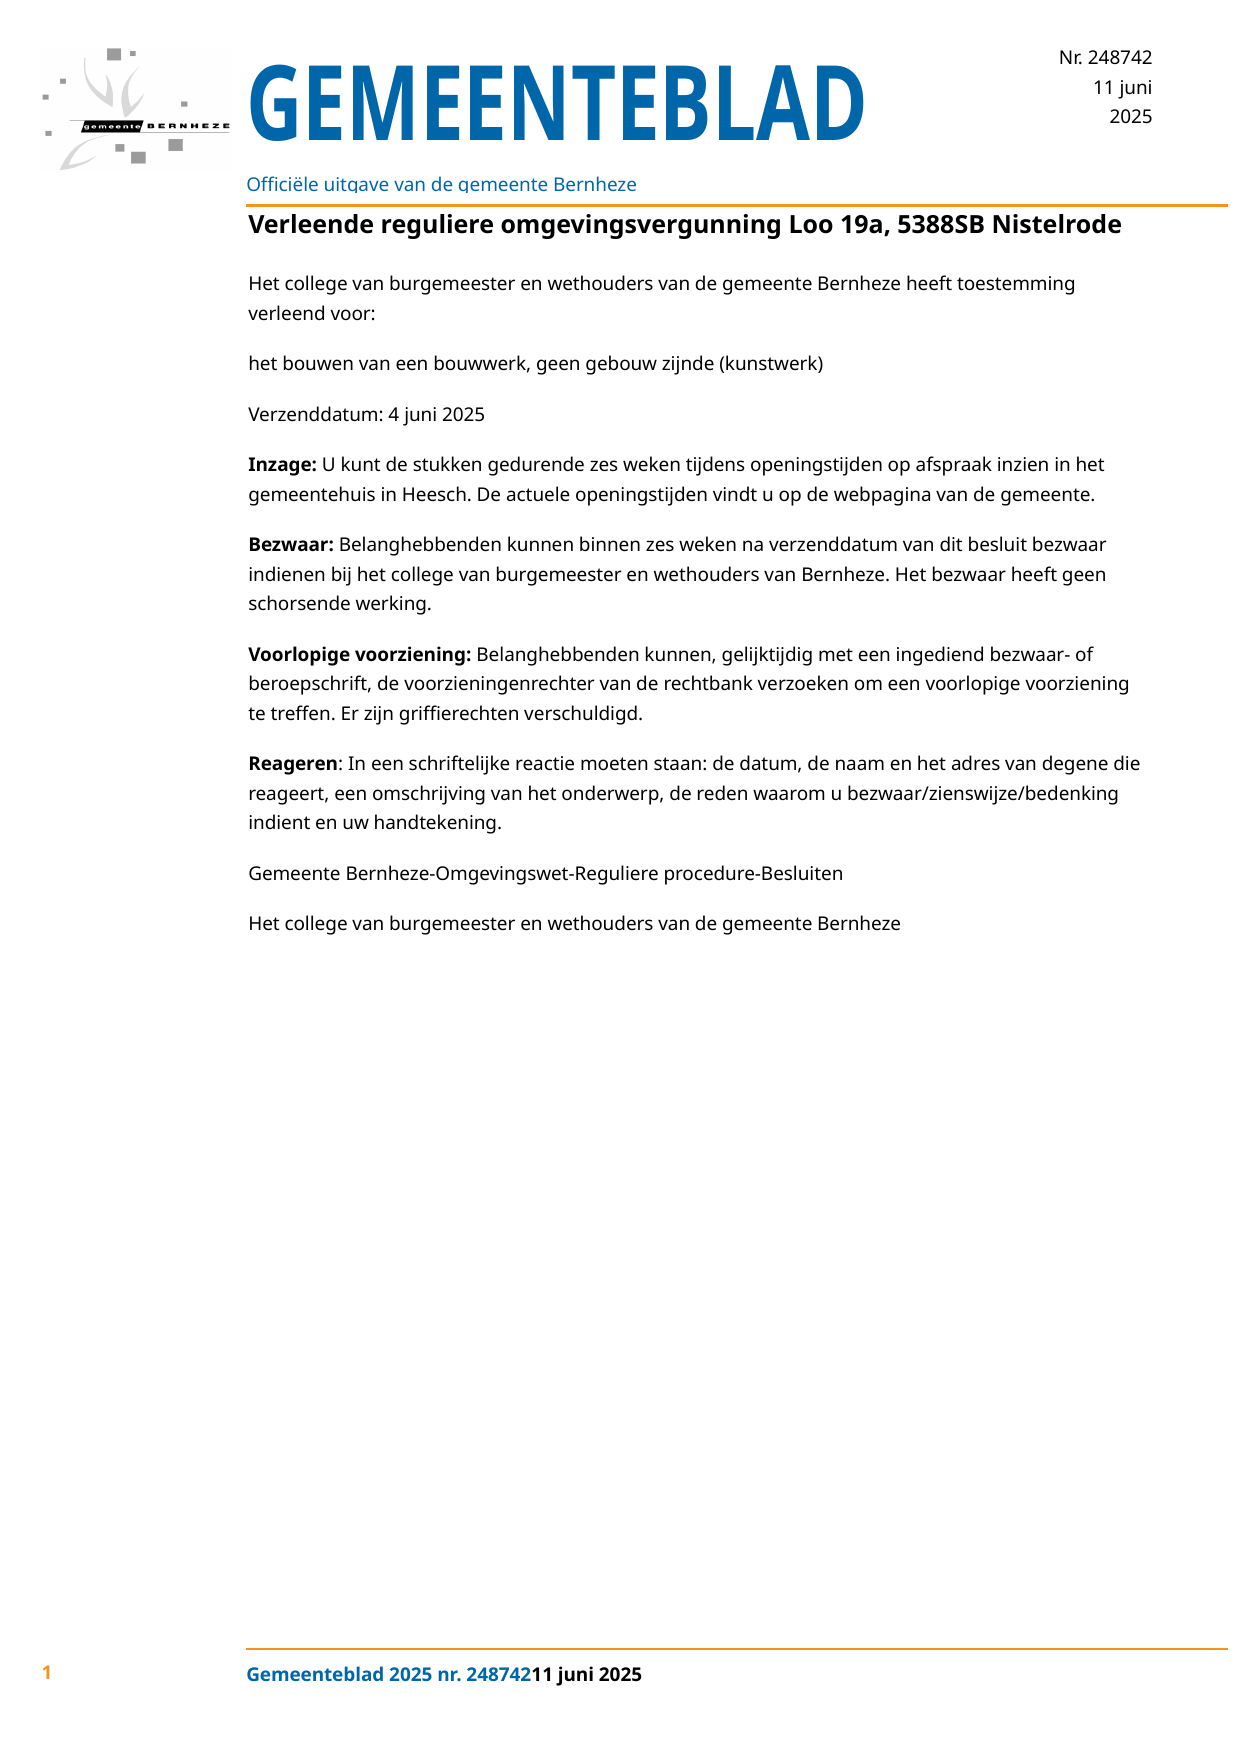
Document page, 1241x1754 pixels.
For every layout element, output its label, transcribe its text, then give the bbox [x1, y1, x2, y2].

text Gemeente Bernheze-Omgevingswet-Reguliere procedure-Besluiten [248, 860, 1152, 886]
text Verleende reguliere omgevingsvergunning Loo 19a, 5388SB Nistelrode [248, 207, 1152, 241]
text Het college van burgemeester en wethouders van de gemeente Bernheze heeft toestemming verleend voor: [248, 270, 1152, 326]
text het bouwen van een bouwwerk, geen gebouw zijnde (kunstwerk) [248, 350, 1152, 376]
text Reageren: In een schriftelijke reactie moeten staan: de datum, de naam en het adres van degene die reageert, een omschrijving van het onderwerp, de reden waarom u bezwaar/zienswijze/bedenking indient en uw handtekening. [248, 750, 1152, 835]
text Voorlopige voorziening: Belanghebbenden kunnen, gelijktijdig met een ingediend bezwaar- of beroepschrift, de voorzieningenrechter van de rechtbank verzoeken om een voorlopige voorziening te treffen. Er zijn griffierechten verschuldigd. [248, 641, 1152, 726]
text Het college van burgemeester en wethouders van de gemeente Bernheze [248, 910, 1152, 936]
text Verzenddatum: 4 juni 2025 [248, 401, 1152, 426]
text Bezwaar: Belanghebbenden kunnen binnen zes weken na verzenddatum van dit besluit bezwaar indienen bij het college van burgemeester en wethouders van Bernheze. Het bezwaar heeft geen schorsende werking. [248, 531, 1152, 616]
picture [41, 47, 231, 172]
text Inzage: U kunt de stukken gedurende zes weken tijdens openingstijden op afspraak inzien in het gemeentehuis in Heesch. De actuele openingstijden vindt u op de webpagina van de gemeente. [248, 451, 1152, 506]
